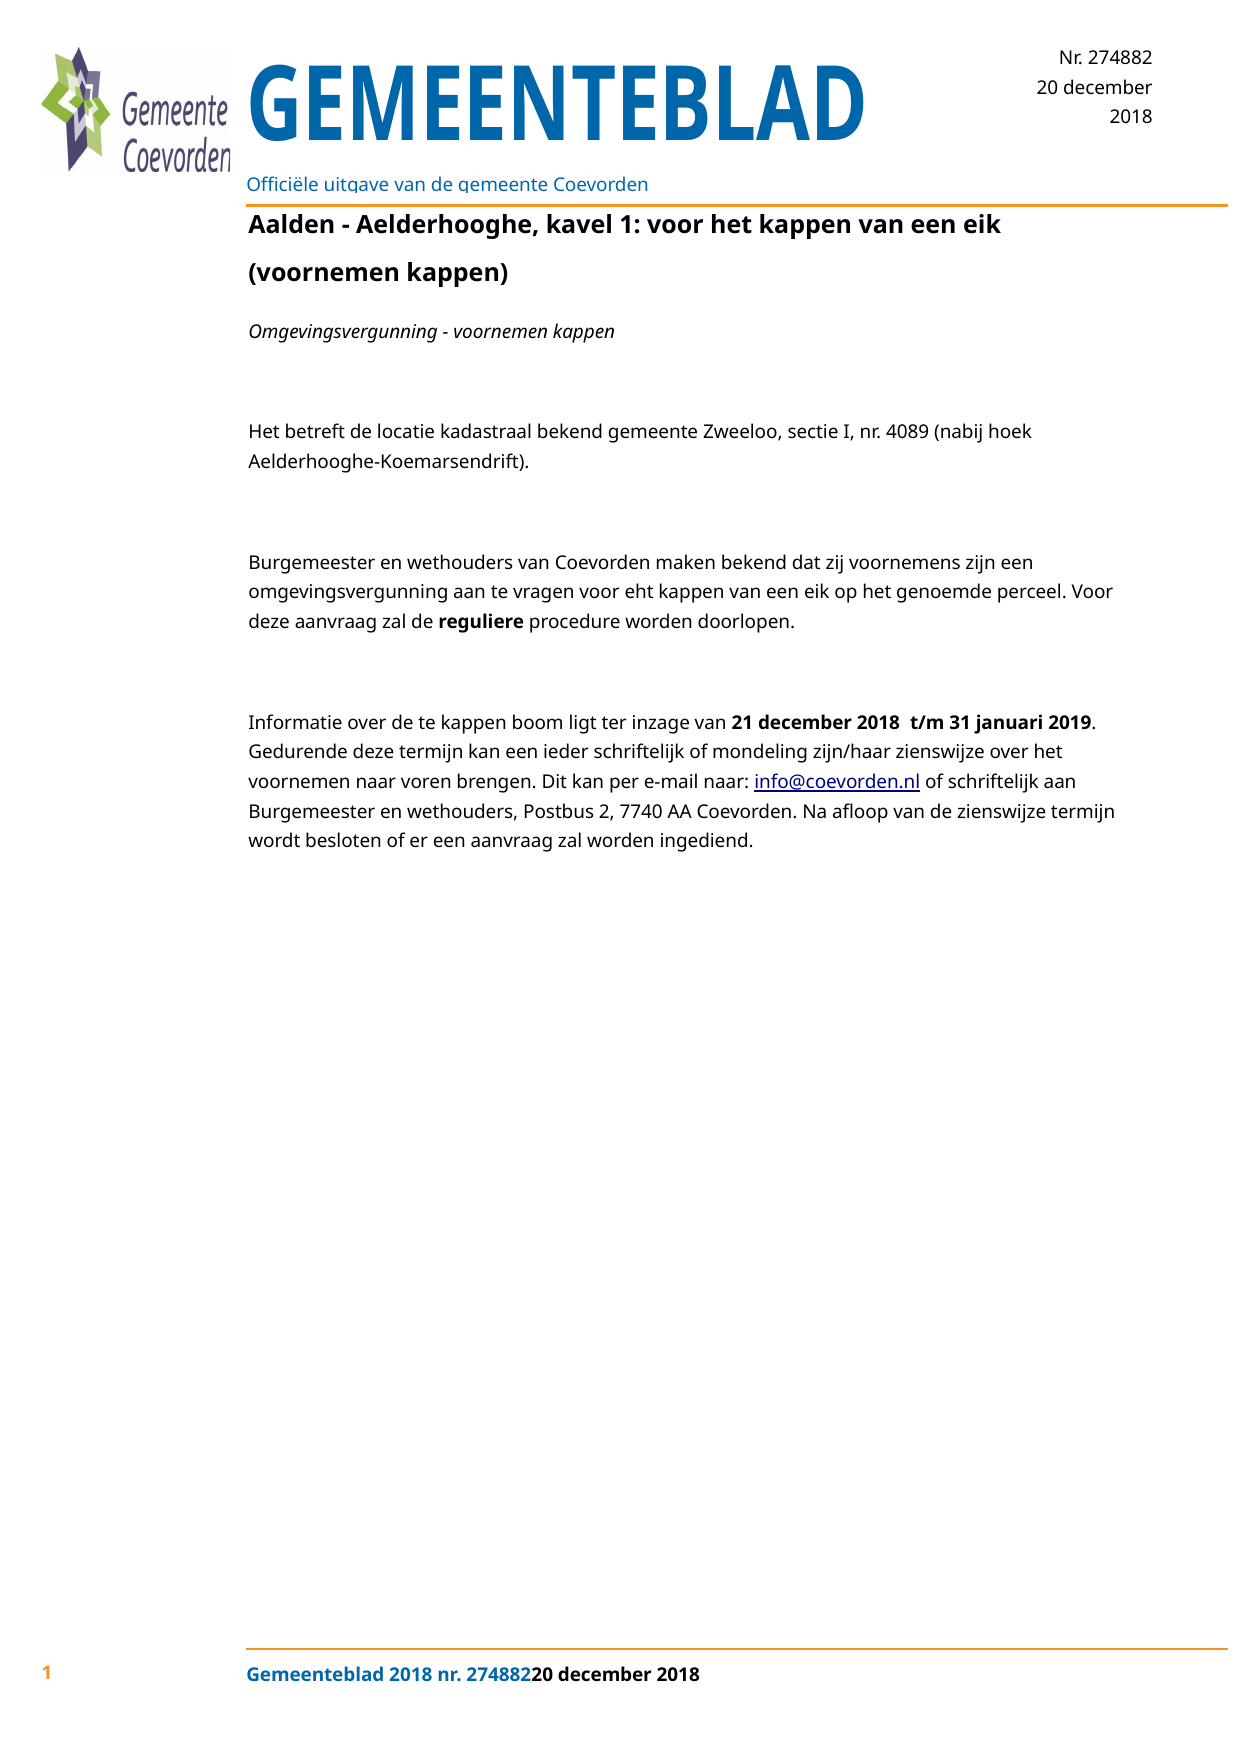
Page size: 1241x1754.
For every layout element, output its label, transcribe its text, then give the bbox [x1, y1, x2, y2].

picture [41, 47, 231, 172]
text Aalden - Aelderhooghe, kavel 1: voor het kappen van een eik (voornemen kappen) [248, 207, 1152, 288]
text Burgemeester en wethouders van Coevorden maken bekend dat zij voornemens zijn een omgevingsvergunning aan te vragen voor eht kappen van een eik op het genoemde perceel. Voor deze aanvraag zal de reguliere procedure worden doorlopen. [248, 549, 1152, 634]
text Informatie over de te kappen boom ligt ter inzage van 21 december 2018 t/m 31 januari 2019. Gedurende deze termijn kan een ieder schriftelijk of mondeling zijn/haar zienswijze over het voornemen naar voren brengen. Dit kan per e-mail naar: info@coevorden.nl of schriftelijk aan Burgemeester en wethouders, Postbus 2, 7740 AA Coevorden. Na afloop van de zienswijze termijn wordt besloten of er een aanvraag zal worden ingediend. [248, 709, 1152, 853]
text Omgevingsvergunning - voornemen kappen [248, 318, 1152, 344]
text Het betreft de locatie kadastraal bekend gemeente Zweeloo, sectie I, nr. 4089 (nabij hoek Aelderhooghe-Koemarsendrift). [248, 419, 1152, 474]
